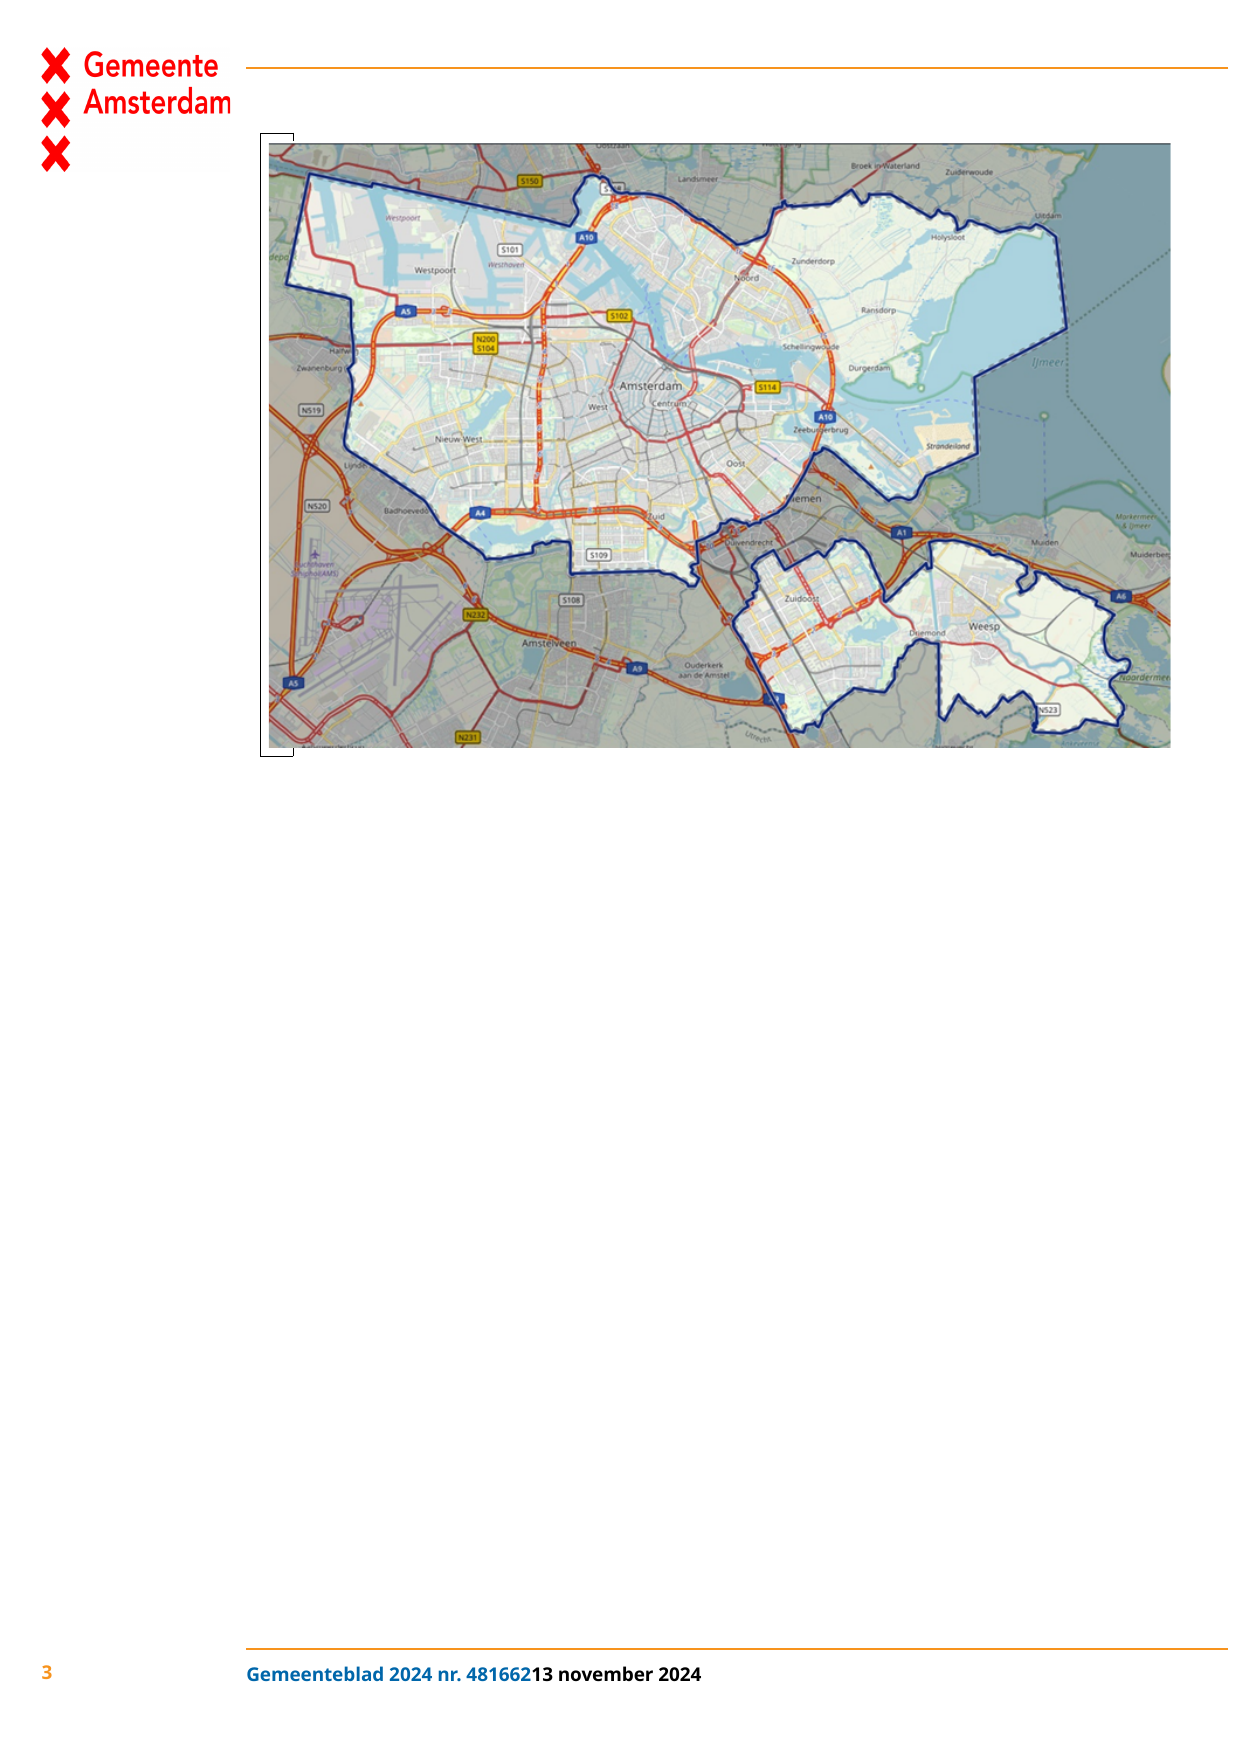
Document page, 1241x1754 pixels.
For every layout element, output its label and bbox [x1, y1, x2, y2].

picture [41, 47, 231, 172]
picture [268, 141, 1173, 748]
